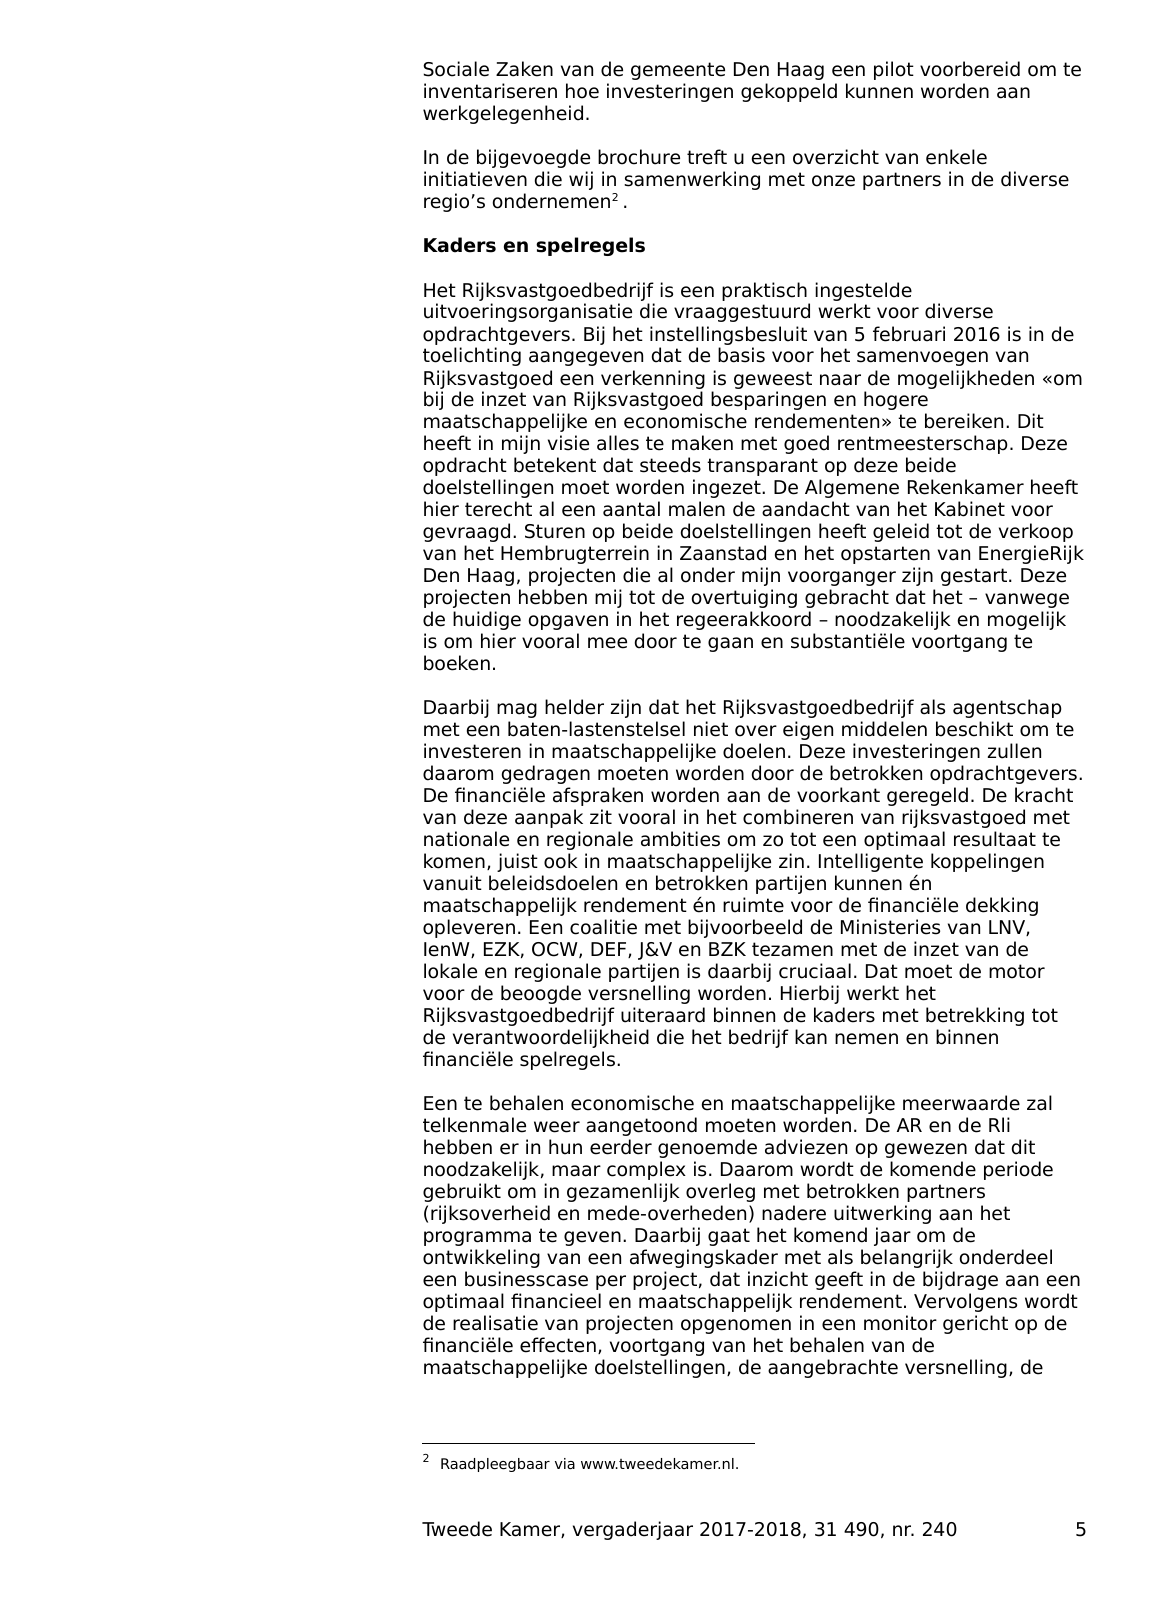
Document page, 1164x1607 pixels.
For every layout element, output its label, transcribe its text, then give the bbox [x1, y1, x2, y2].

text Daarbij mag helder zijn dat het Rijksvastgoedbedrijf als agentschap met een baten-lastenstelsel niet over eigen middelen beschikt om te investeren in maatschappelijke doelen. Deze investeringen zullen daarom gedragen moeten worden door de betrokken opdrachtgevers. De financiële afspraken worden aan de voorkant geregeld. De kracht van deze aanpak zit vooral in het combineren van rijksvastgoed met nationale en regionale ambities om zo tot een optimaal resultaat te komen, juist ook in maatschappelijke zin. Intelligente koppelingen vanuit beleidsdoelen en betrokken partijen kunnen én maatschappelijk rendement én ruimte voor de financiële dekking opleveren. Een coalitie met bijvoorbeeld de Ministeries van LNV, IenW, EZK, OCW, DEF, J&V en BZK tezamen met de inzet van de lokale en regionale partijen is daarbij cruciaal. Dat moet de motor voor de beoogde versnelling worden. Hierbij werkt het Rijksvastgoedbedrijf uiteraard binnen de kaders met betrekking tot de verantwoordelijkheid die het bedrijf kan nemen en binnen financiële spelregels. [422, 697, 1087, 1071]
text Sociale Zaken van de gemeente Den Haag een pilot voorbereid om te inventariseren hoe investeringen gekoppeld kunnen worden aan werkgelegenheid. [422, 59, 1087, 125]
text In de bijgevoegde brochure treft u een overzicht van enkele initiatieven die wij in samenwerking met onze partners in de diverse regio’s ondernemen. [422, 147, 1087, 213]
text Raadpleegbaar via www.tweedekamer.nl. [422, 1452, 1087, 1474]
text Een te behalen economische en maatschappelijke meerwaarde zal telkenmale weer aangetoond moeten worden. De AR en de Rli hebben er in hun eerder genoemde adviezen op gewezen dat dit noodzakelijk, maar complex is. Daarom wordt de komende periode gebruikt om in gezamenlijk overleg met betrokken partners (rijksoverheid en mede-overheden) nadere uitwerking aan het programma te geven. Daarbij gaat het komend jaar om de ontwikkeling van een afwegingskader met als belangrijk onderdeel een businesscase per project, dat inzicht geeft in de bijdrage aan een optimaal financieel en maatschappelijk rendement. Vervolgens wordt de realisatie van projecten opgenomen in een monitor gericht op de financiële effecten, voortgang van het behalen van de maatschappelijke doelstellingen, de aangebrachte versnelling, de [422, 1093, 1087, 1379]
text Het Rijksvastgoedbedrijf is een praktisch ingestelde uitvoeringsorganisatie die vraaggestuurd werkt voor diverse opdrachtgevers. Bij het instellingsbesluit van 5 februari 2016 is in de toelichting aangegeven dat de basis voor het samenvoegen van Rijksvastgoed een verkenning is geweest naar de mogelijkheden «om bij de inzet van Rijksvastgoed besparingen en hogere maatschappelijke en economische rendementen» te bereiken. Dit heeft in mijn visie alles te maken met goed rentmeesterschap. Deze opdracht betekent dat steeds transparant op deze beide doelstellingen moet worden ingezet. De Algemene Rekenkamer heeft hier terecht al een aantal malen de aandacht van het Kabinet voor gevraagd. Sturen op beide doelstellingen heeft geleid tot de verkoop van het Hembrugterrein in Zaanstad en het opstarten van EnergieRijk Den Haag, projecten die al onder mijn voorganger zijn gestart. Deze projecten hebben mij tot de overtuiging gebracht dat het – vanwege de huidige opgaven in het regeerakkoord – noodzakelijk en mogelijk is om hier vooral mee door te gaan en substantiële voortgang te boeken. [422, 279, 1087, 675]
subtitle Kaders en spelregels [422, 235, 1087, 257]
